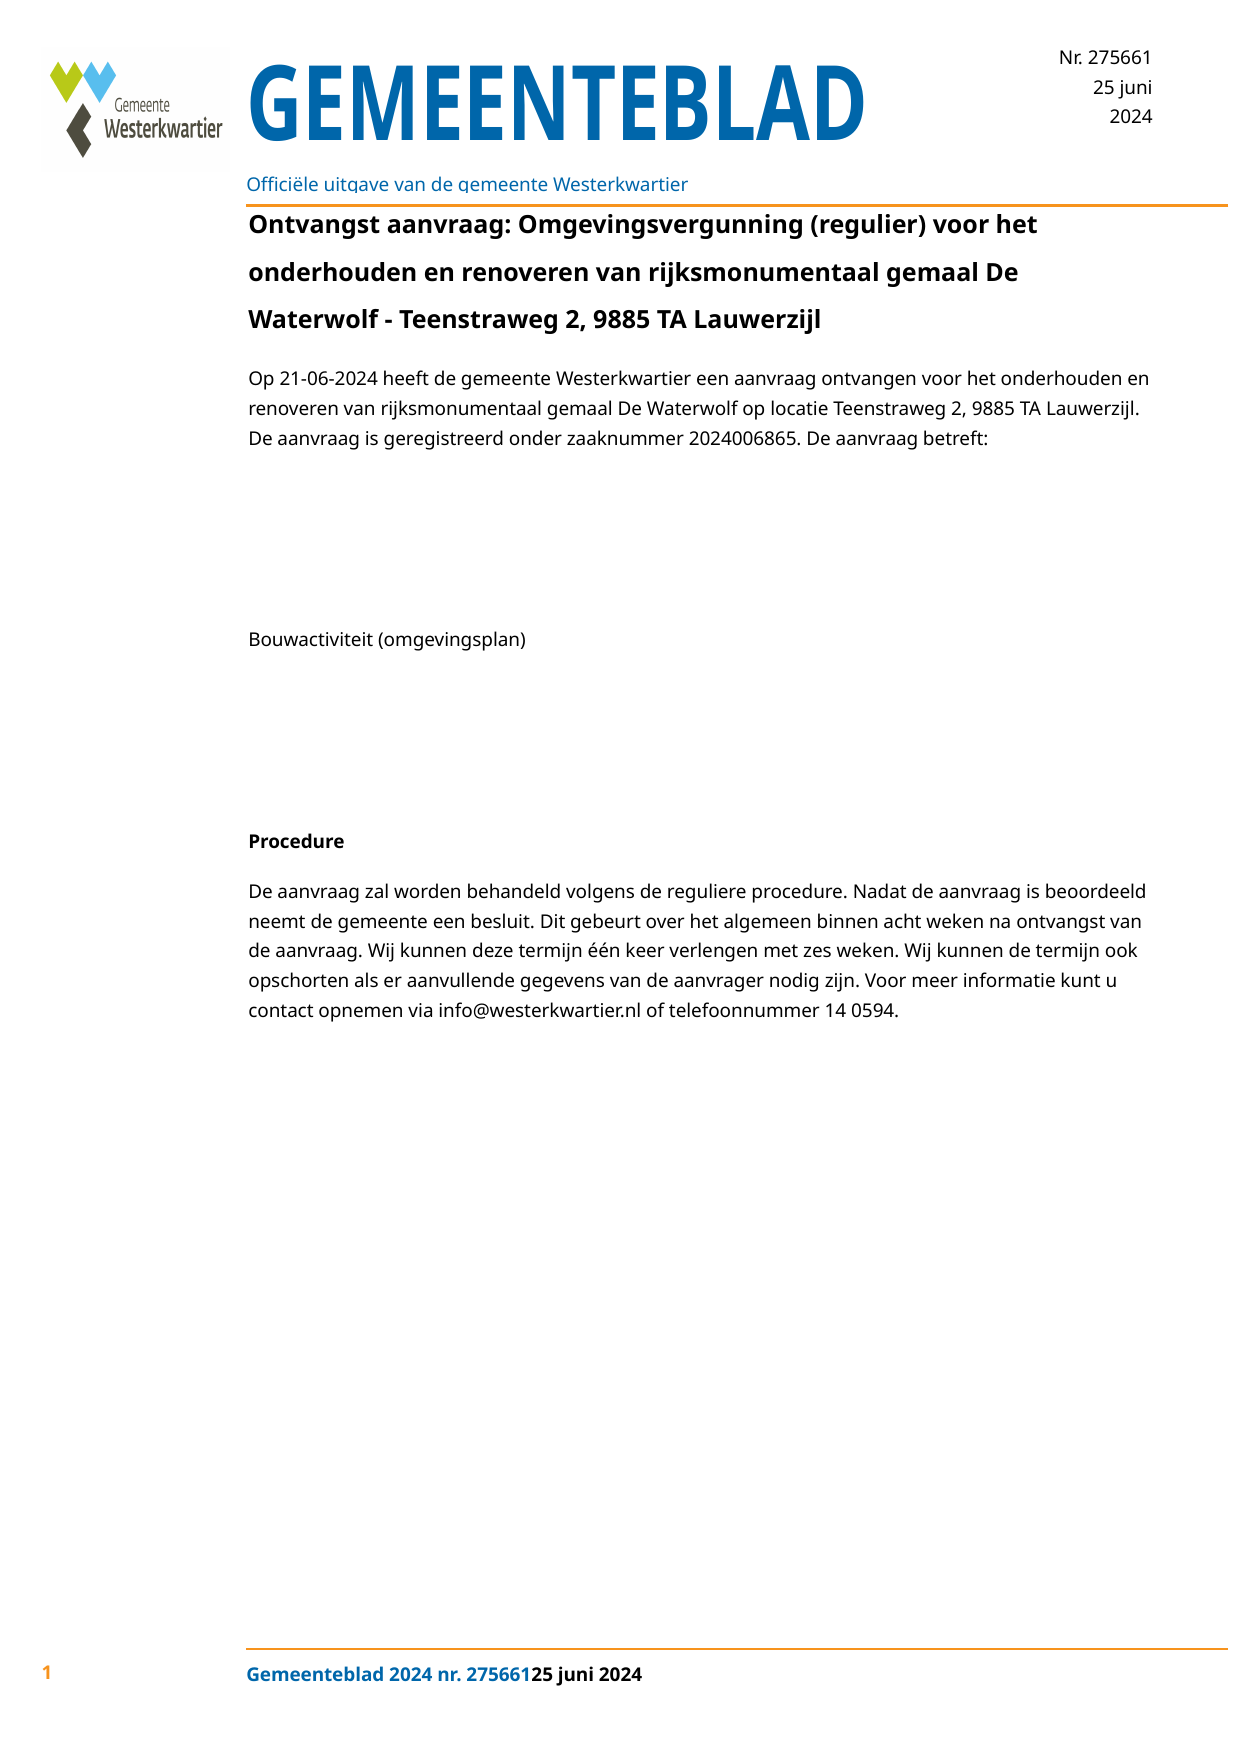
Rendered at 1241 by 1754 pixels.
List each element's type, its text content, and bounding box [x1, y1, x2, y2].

picture [41, 47, 231, 172]
text Bouwactiviteit (omgevingsplan) [248, 626, 1152, 652]
text Op 21-06-2024 heeft de gemeente Westerkwartier een aanvraag ontvangen voor het onderhouden en renoveren van rijksmonumentaal gemaal De Waterwolf op locatie Teenstraweg 2, 9885 TA Lauwerzijl. De aanvraag is geregistreerd onder zaaknummer 2024006865. De aanvraag betreft: [248, 366, 1152, 450]
text De aanvraag zal worden behandeld volgens de reguliere procedure. Nadat de aanvraag is beoordeeld neemt de gemeente een besluit. Dit gebeurt over het algemeen binnen acht weken na ontvangst van de aanvraag. Wij kunnen deze termijn één keer verlengen met zes weken. Wij kunnen de termijn ook opschorten als er aanvullende gegevens van de aanvrager nodig zijn. Voor meer informatie kunt u contact opnemen via info@westerkwartier.nl of telefoonnummer 14 0594. [248, 878, 1152, 1022]
text Procedure [248, 828, 1152, 854]
text Ontvangst aanvraag: Omgevingsvergunning (regulier) voor het onderhouden en renoveren van rijksmonumentaal gemaal De Waterwolf - Teenstraweg 2, 9885 TA Lauwerzijl [248, 207, 1152, 336]
